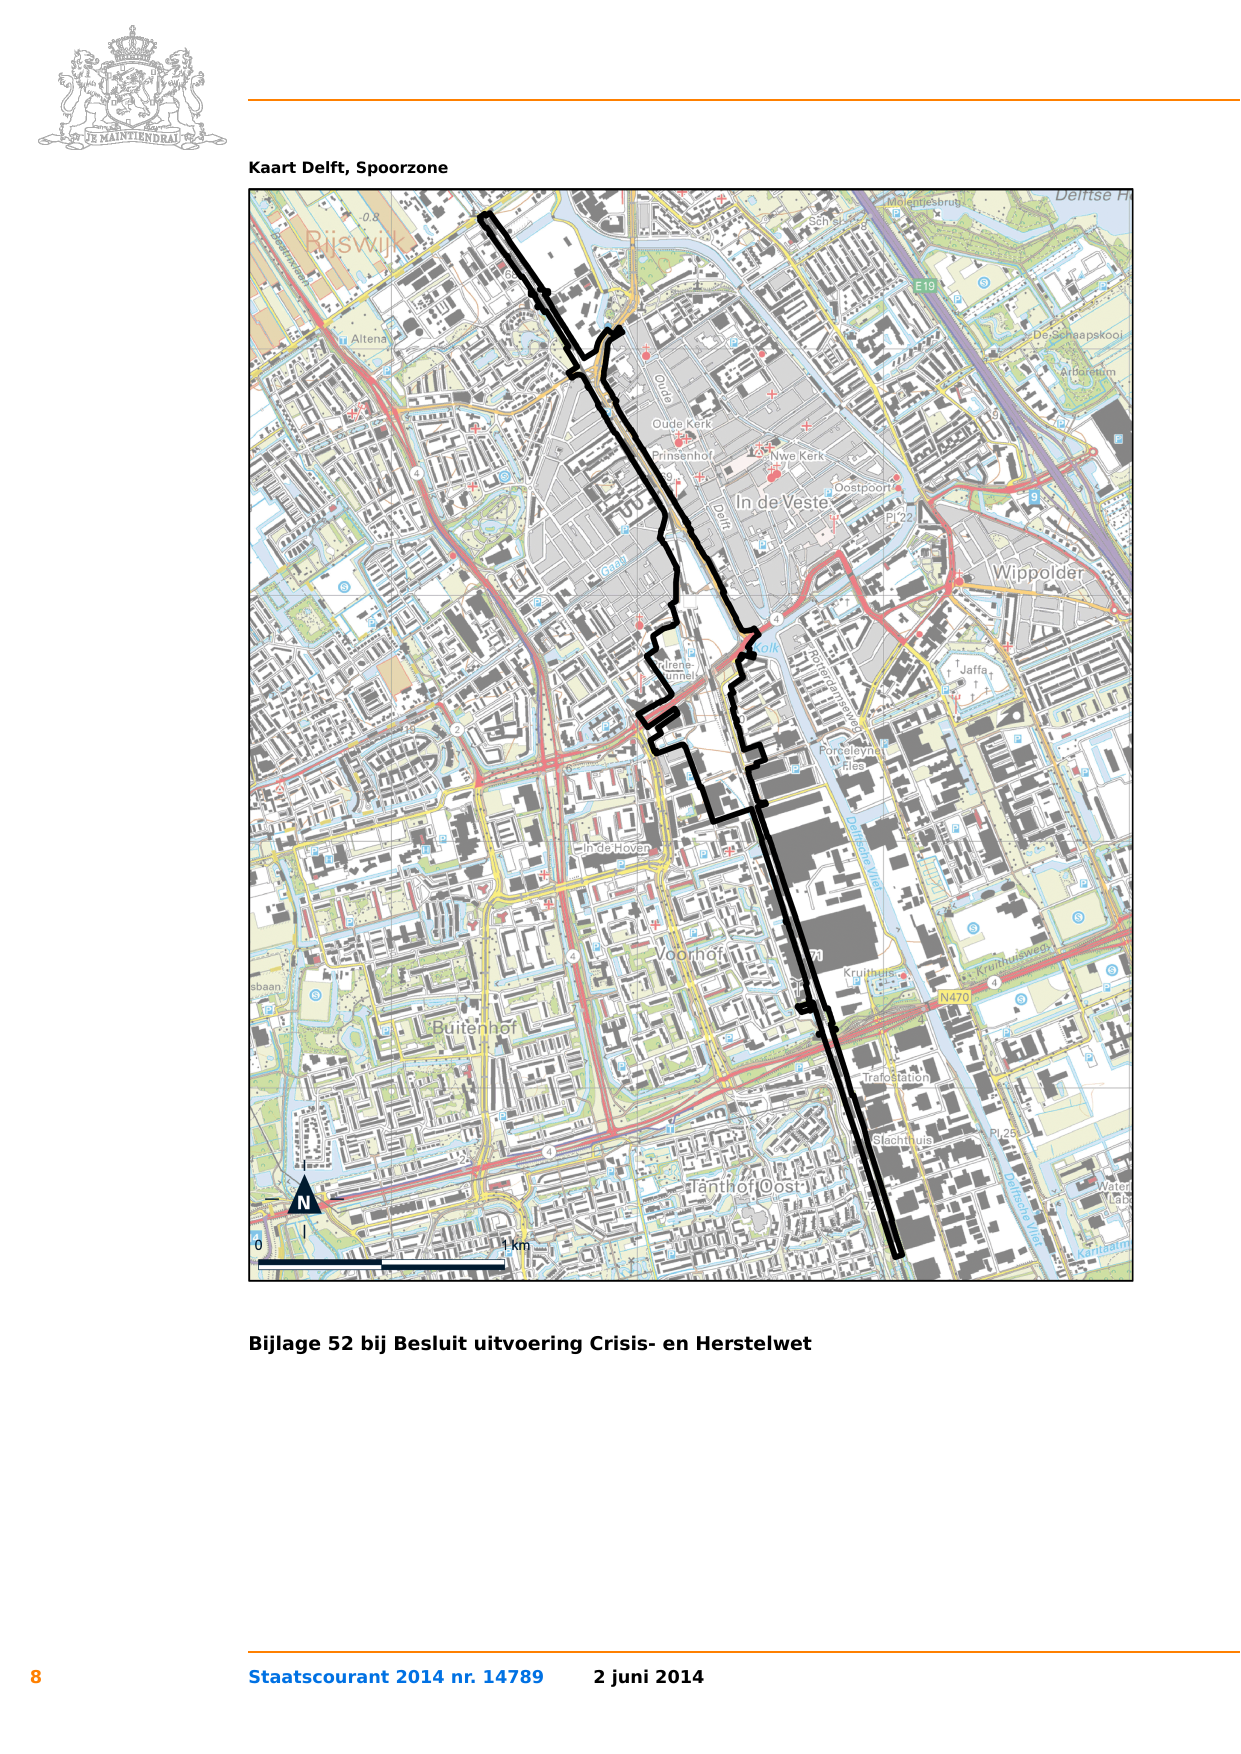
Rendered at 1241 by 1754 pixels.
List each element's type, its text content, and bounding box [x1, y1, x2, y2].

picture [38, 25, 227, 150]
text Kaart Delft, Spoorzone [248, 159, 1134, 177]
picture [248, 188, 1134, 1282]
subtitle Bijlage 52 bij Besluit uitvoering Crisis- en Herstelwet [248, 1333, 1163, 1355]
